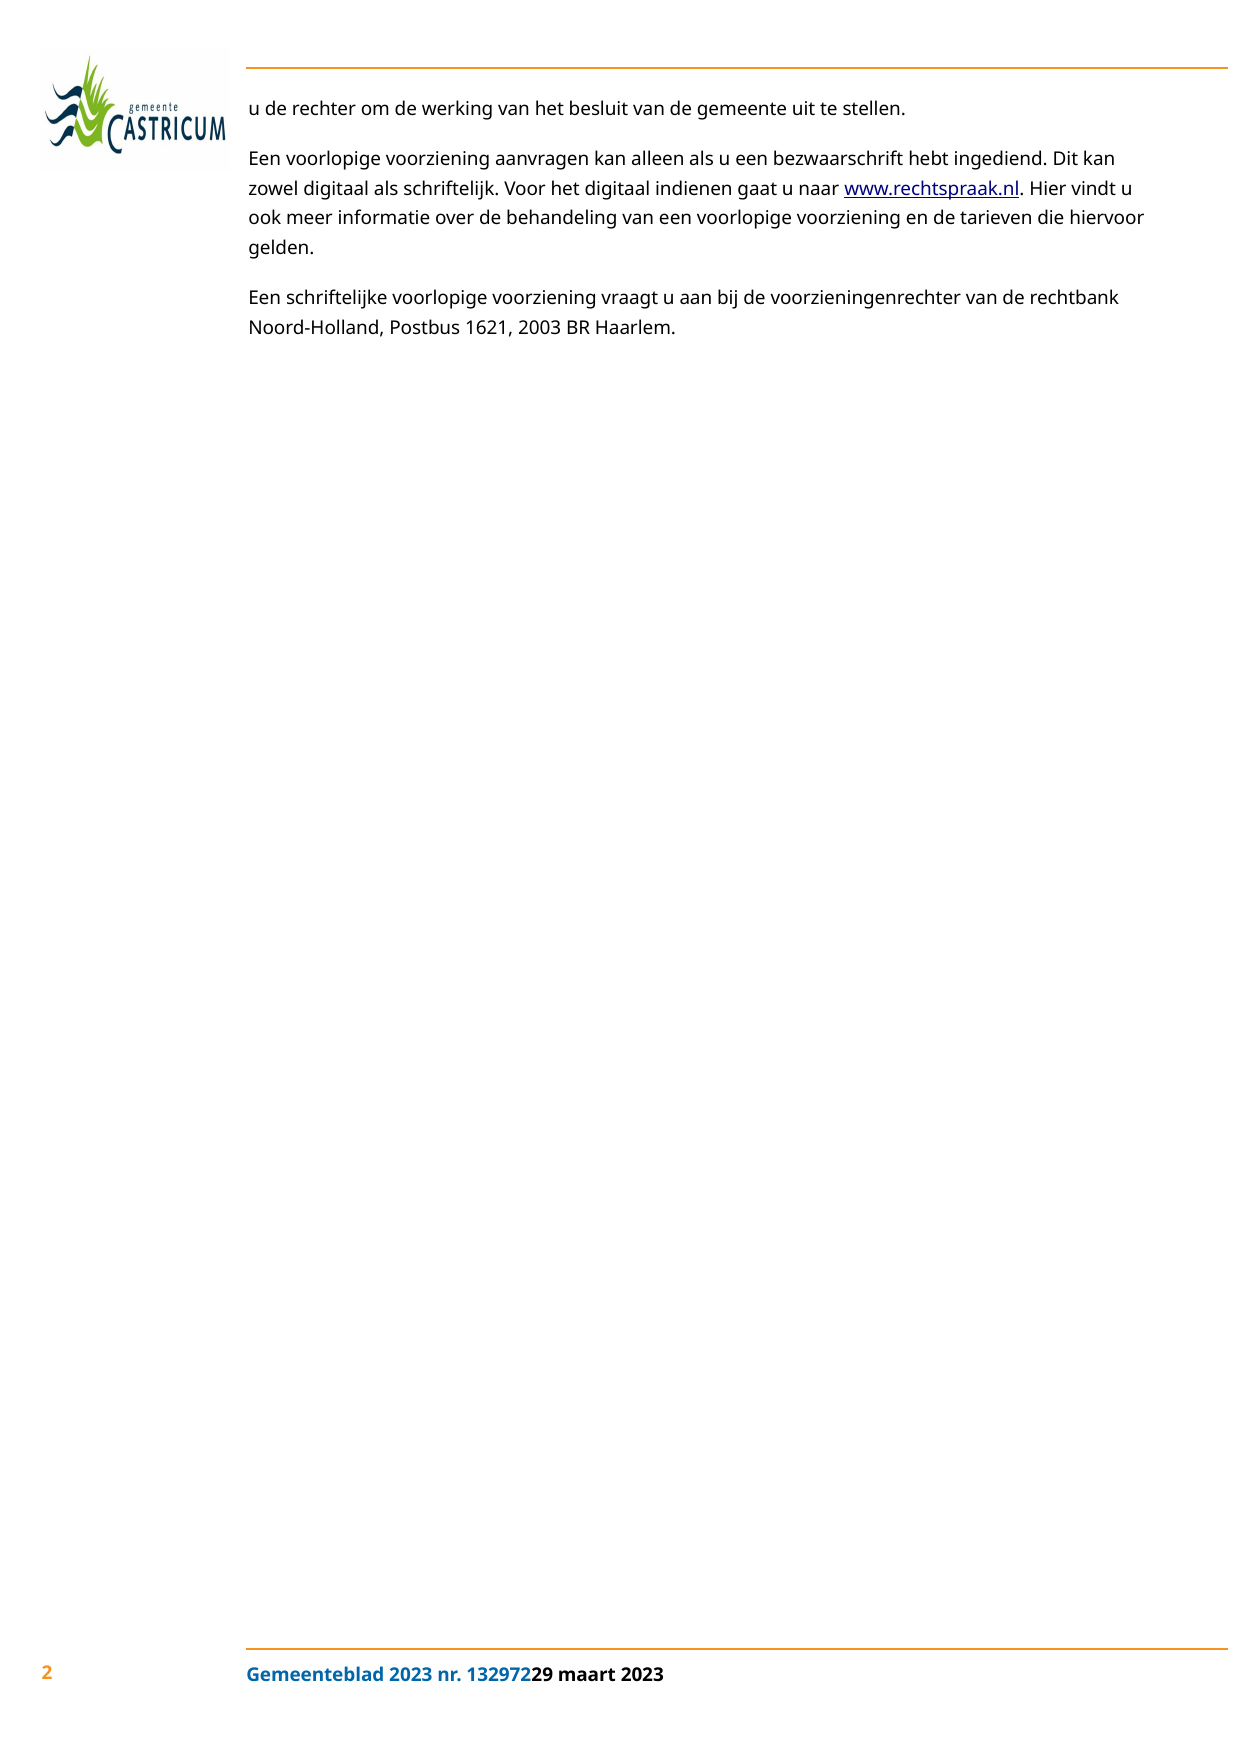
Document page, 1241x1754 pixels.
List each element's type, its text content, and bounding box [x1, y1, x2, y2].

picture [41, 47, 231, 172]
text Een voorlopige voorziening aanvragen kan alleen als u een bezwaarschrift hebt ingediend. Dit kan zowel digitaal als schriftelijk. Voor het digitaal indienen gaat u naar www.rechtspraak.nl. Hier vindt u ook meer informatie over de behandeling van een voorlopige voorziening en de tarieven die hiervoor gelden. [248, 145, 1152, 260]
text u de rechter om de werking van het besluit van de gemeente uit te stellen. [248, 95, 1152, 121]
text Een schriftelijke voorlopige voorziening vraagt u aan bij de voorzieningenrechter van de rechtbank Noord-Holland, Postbus 1621, 2003 BR Haarlem. [248, 284, 1152, 340]
